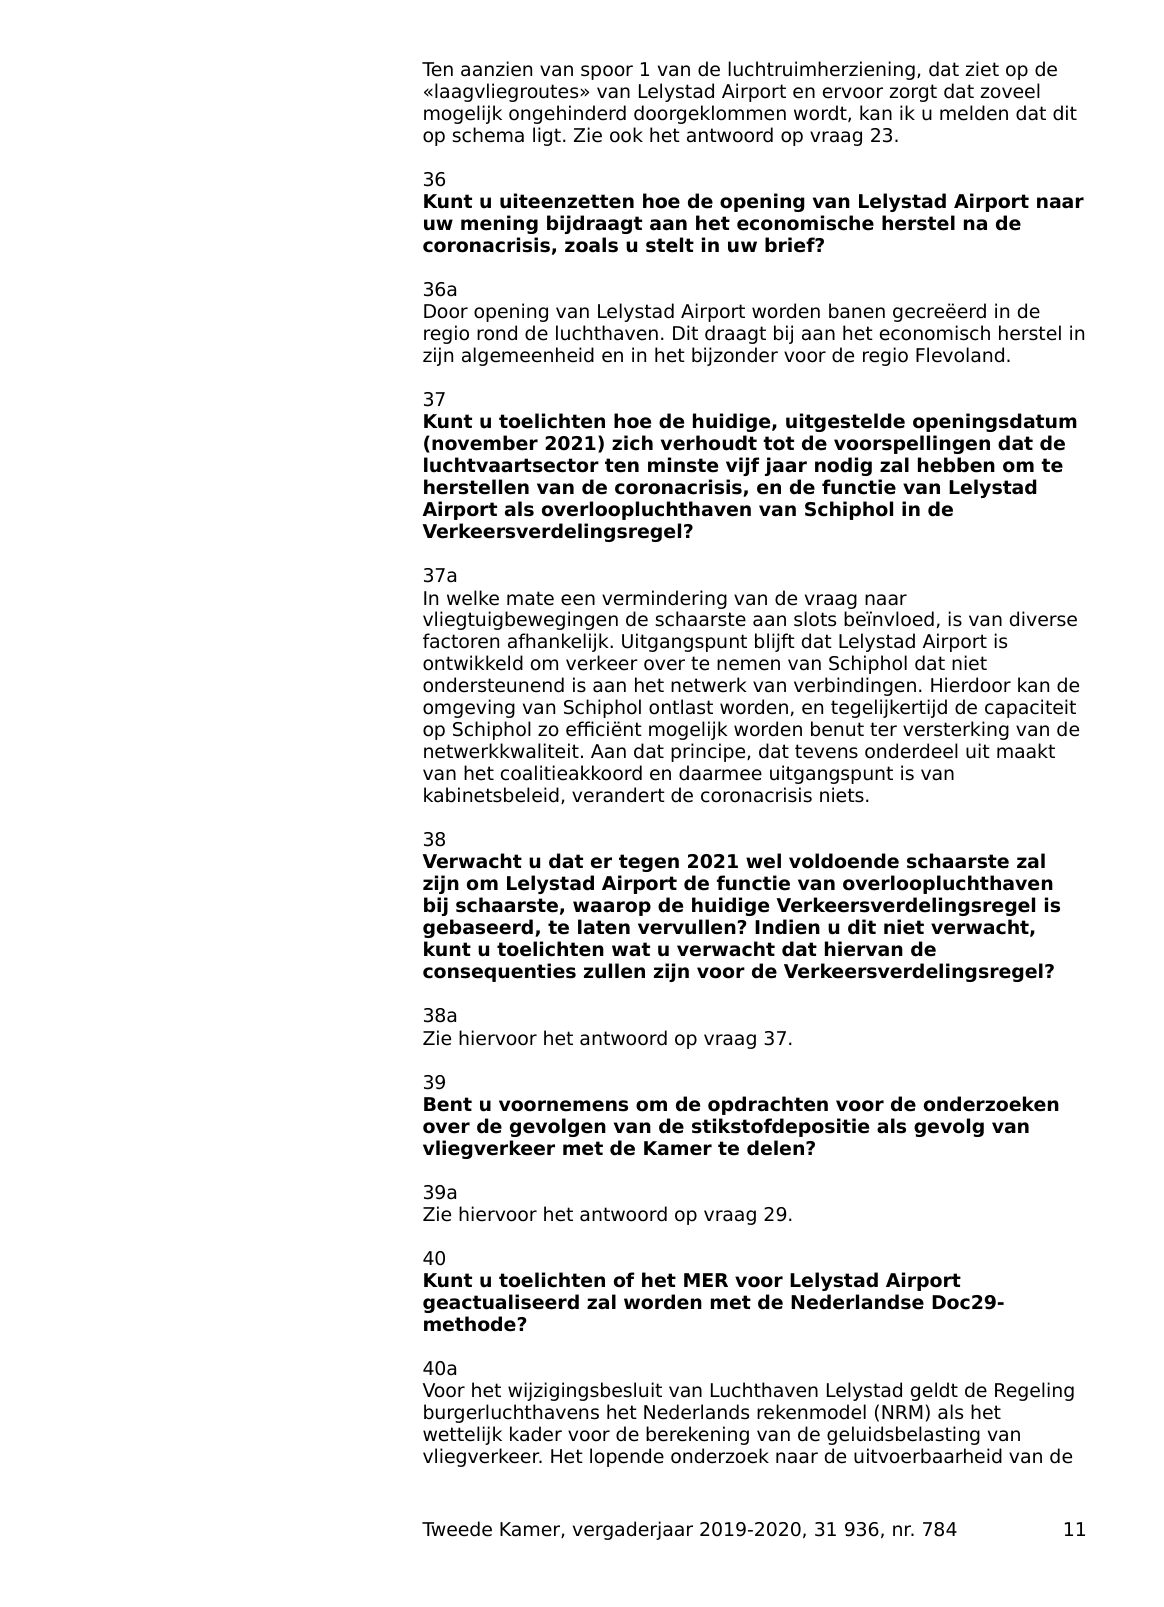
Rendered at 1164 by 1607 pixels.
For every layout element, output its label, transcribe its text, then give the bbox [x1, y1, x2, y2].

text In welke mate een vermindering van de vraag naar vliegtuigbewegingen de schaarste aan slots beïnvloed, is van diverse factoren afhankelijk. Uitgangspunt blijft dat Lelystad Airport is ontwikkeld om verkeer over te nemen van Schiphol dat niet ondersteunend is aan het netwerk van verbindingen. Hierdoor kan de omgeving van Schiphol ontlast worden, en tegelijkertijd de capaciteit op Schiphol zo efficiënt mogelijk worden benut ter versterking van de netwerkkwaliteit. Aan dat principe, dat tevens onderdeel uit maakt van het coalitieakkoord en daarmee uitgangspunt is van kabinetsbeleid, verandert de coronacrisis niets. [422, 587, 1087, 807]
text 37 [422, 389, 1087, 411]
text Kunt u toelichten of het MER voor Lelystad Airport geactualiseerd zal worden met de Nederlandse Doc29-methode? [422, 1270, 1087, 1336]
text 38a [422, 1005, 1087, 1027]
text 39 [422, 1072, 1087, 1093]
text Kunt u uiteenzetten hoe de opening van Lelystad Airport naar uw mening bijdraagt aan het economische herstel na de coronacrisis, zoals u stelt in uw brief? [422, 191, 1087, 257]
text 38 [422, 829, 1087, 851]
text Ten aanzien van spoor 1 van de luchtruimherziening, dat ziet op de «laagvliegroutes» van Lelystad Airport en ervoor zorgt dat zoveel mogelijk ongehinderd doorgeklommen wordt, kan ik u melden dat dit op schema ligt. Zie ook het antwoord op vraag 23. [422, 59, 1087, 147]
text Door opening van Lelystad Airport worden banen gecreëerd in de regio rond de luchthaven. Dit draagt bij aan het economisch herstel in zijn algemeenheid en in het bijzonder voor de regio Flevoland. [422, 301, 1087, 367]
text 39a [422, 1182, 1087, 1204]
text Bent u voornemens om de opdrachten voor de onderzoeken over de gevolgen van de stikstofdepositie als gevolg van vliegverkeer met de Kamer te delen? [422, 1093, 1087, 1159]
text 40a [422, 1358, 1087, 1380]
text 37a [422, 565, 1087, 587]
text 36 [422, 169, 1087, 191]
text 40 [422, 1248, 1087, 1270]
text Kunt u toelichten hoe de huidige, uitgestelde openingsdatum (november 2021) zich verhoudt tot de voorspellingen dat de luchtvaartsector ten minste vijf jaar nodig zal hebben om te herstellen van de coronacrisis, en de functie van Lelystad Airport als overloopluchthaven van Schiphol in de Verkeersverdelingsregel? [422, 411, 1087, 543]
text Zie hiervoor het antwoord op vraag 29. [422, 1204, 1087, 1226]
text 36a [422, 279, 1087, 301]
text Zie hiervoor het antwoord op vraag 37. [422, 1027, 1087, 1049]
text Voor het wijzigingsbesluit van Luchthaven Lelystad geldt de Regeling burgerluchthavens het Nederlands rekenmodel (NRM) als het wettelijk kader voor de berekening van de geluidsbelasting van vliegverkeer. Het lopende onderzoek naar de uitvoerbaarheid van de [422, 1380, 1087, 1468]
text Verwacht u dat er tegen 2021 wel voldoende schaarste zal zijn om Lelystad Airport de functie van overloopluchthaven bij schaarste, waarop de huidige Verkeersverdelingsregel is gebaseerd, te laten vervullen? Indien u dit niet verwacht, kunt u toelichten wat u verwacht dat hiervan de consequenties zullen zijn voor de Verkeersverdelingsregel? [422, 851, 1087, 983]
